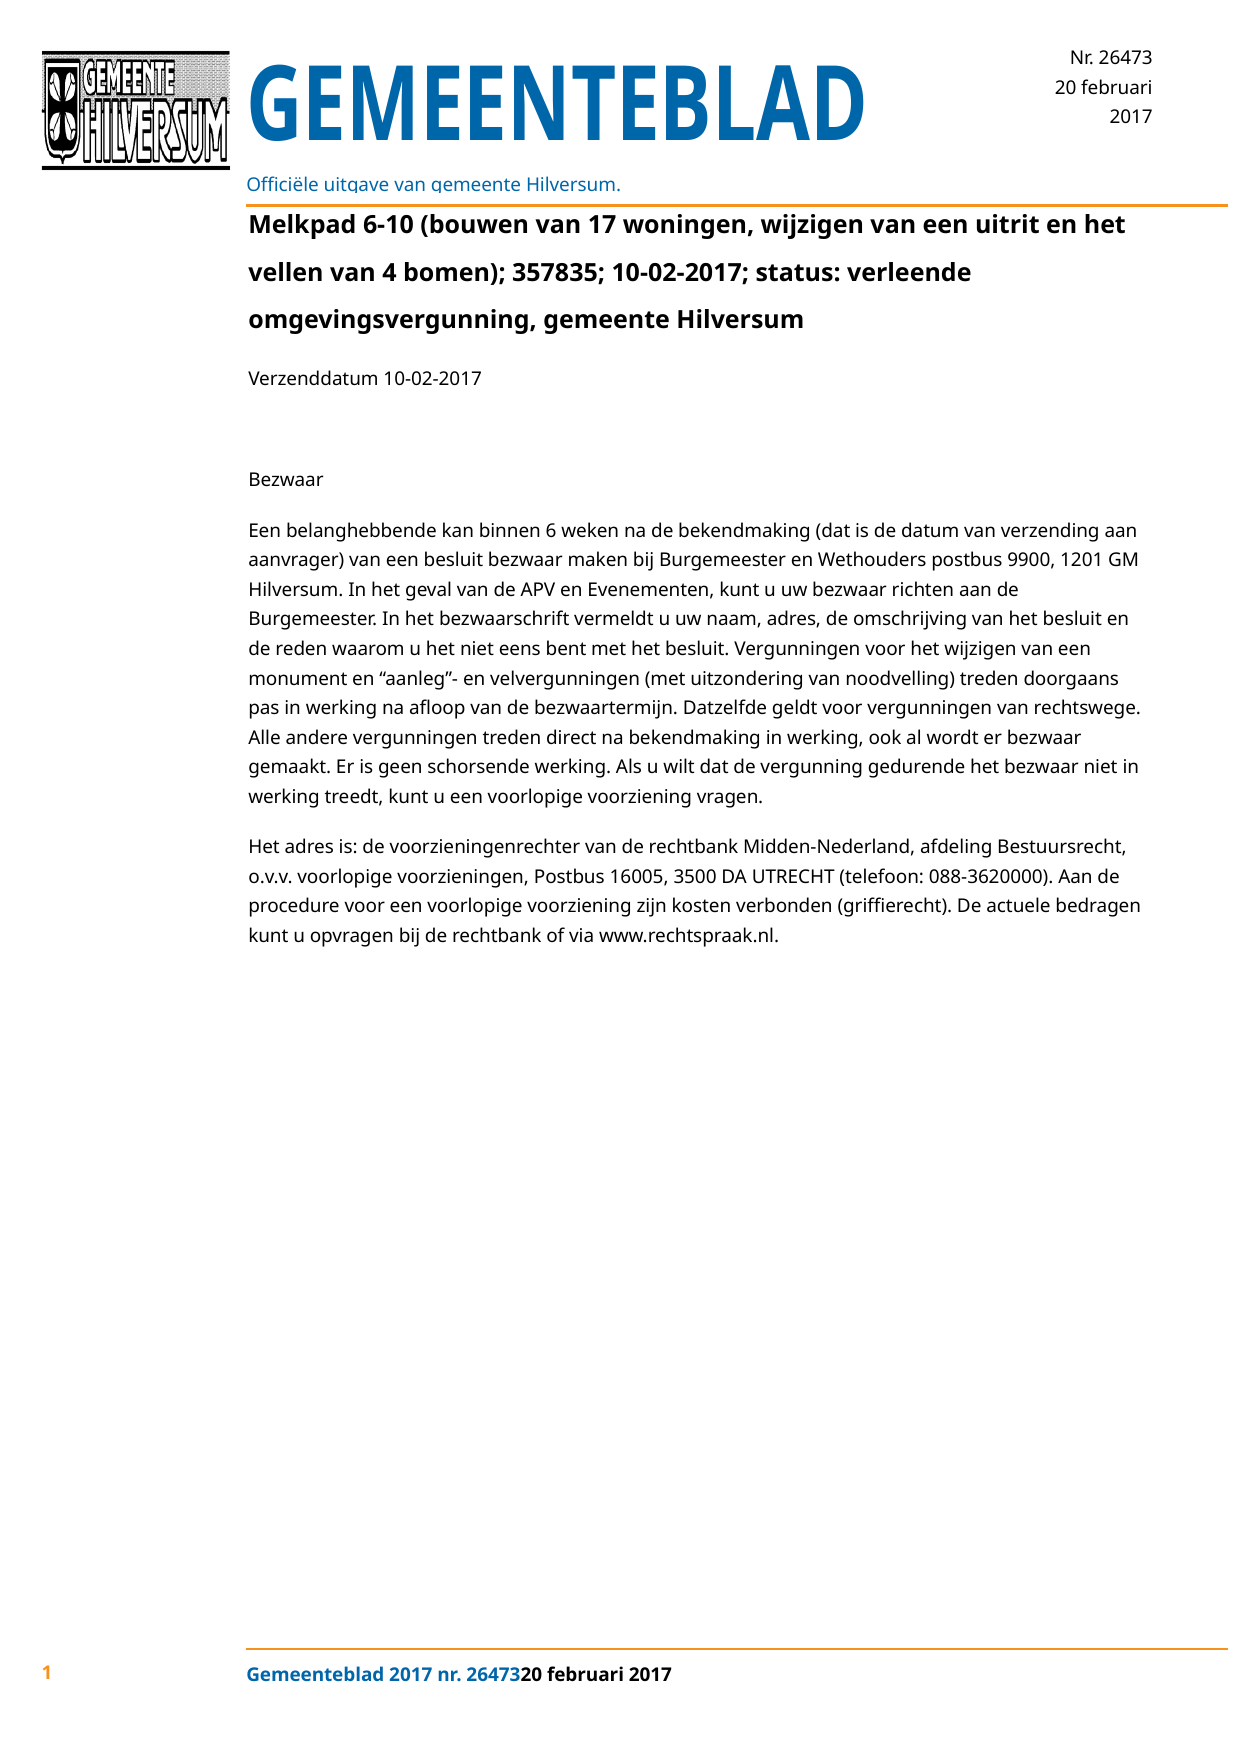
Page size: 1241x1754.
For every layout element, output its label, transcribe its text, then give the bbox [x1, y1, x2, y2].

text Melkpad 6-10 (bouwen van 17 woningen, wijzigen van een uitrit en het vellen van 4 bomen); 357835; 10-02-2017; status: verleende omgevingsvergunning, gemeente Hilversum [248, 207, 1152, 336]
text Het adres is: de voorzieningenrechter van de rechtbank Midden-Nederland, afdeling Bestuursrecht, o.v.v. voorlopige voorzieningen, Postbus 16005, 3500 DA UTRECHT (telefoon: 088-3620000). Aan de procedure voor een voorlopige voorziening zijn kosten verbonden (griffierecht). De actuele bedragen kunt u opvragen bij de rechtbank of via www.rechtspraak.nl. [248, 833, 1152, 948]
picture [41, 47, 231, 172]
text Een belanghebbende kan binnen 6 weken na de bekendmaking (dat is de datum van verzending aan aanvrager) van een besluit bezwaar maken bij Burgemeester en Wethouders postbus 9900, 1201 GM Hilversum. In het geval van de APV en Evenementen, kunt u uw bezwaar richten aan de Burgemeester. In het bezwaarschrift vermeldt u uw naam, adres, de omschrijving van het besluit en de reden waarom u het niet eens bent met het besluit. Vergunningen voor het wijzigen van een monument en “aanleg”- en velvergunningen (met uitzondering van noodvelling) treden doorgaans pas in werking na afloop van de bezwaartermijn. Datzelfde geldt voor vergunningen van rechtswege. Alle andere vergunningen treden direct na bekendmaking in werking, ook al wordt er bezwaar gemaakt. Er is geen schorsende werking. Als u wilt dat de vergunning gedurende het bezwaar niet in werking treedt, kunt u een voorlopige voorziening vragen. [248, 517, 1152, 809]
text Verzenddatum 10-02-2017 [248, 366, 1152, 391]
text Bezwaar [248, 466, 1152, 492]
